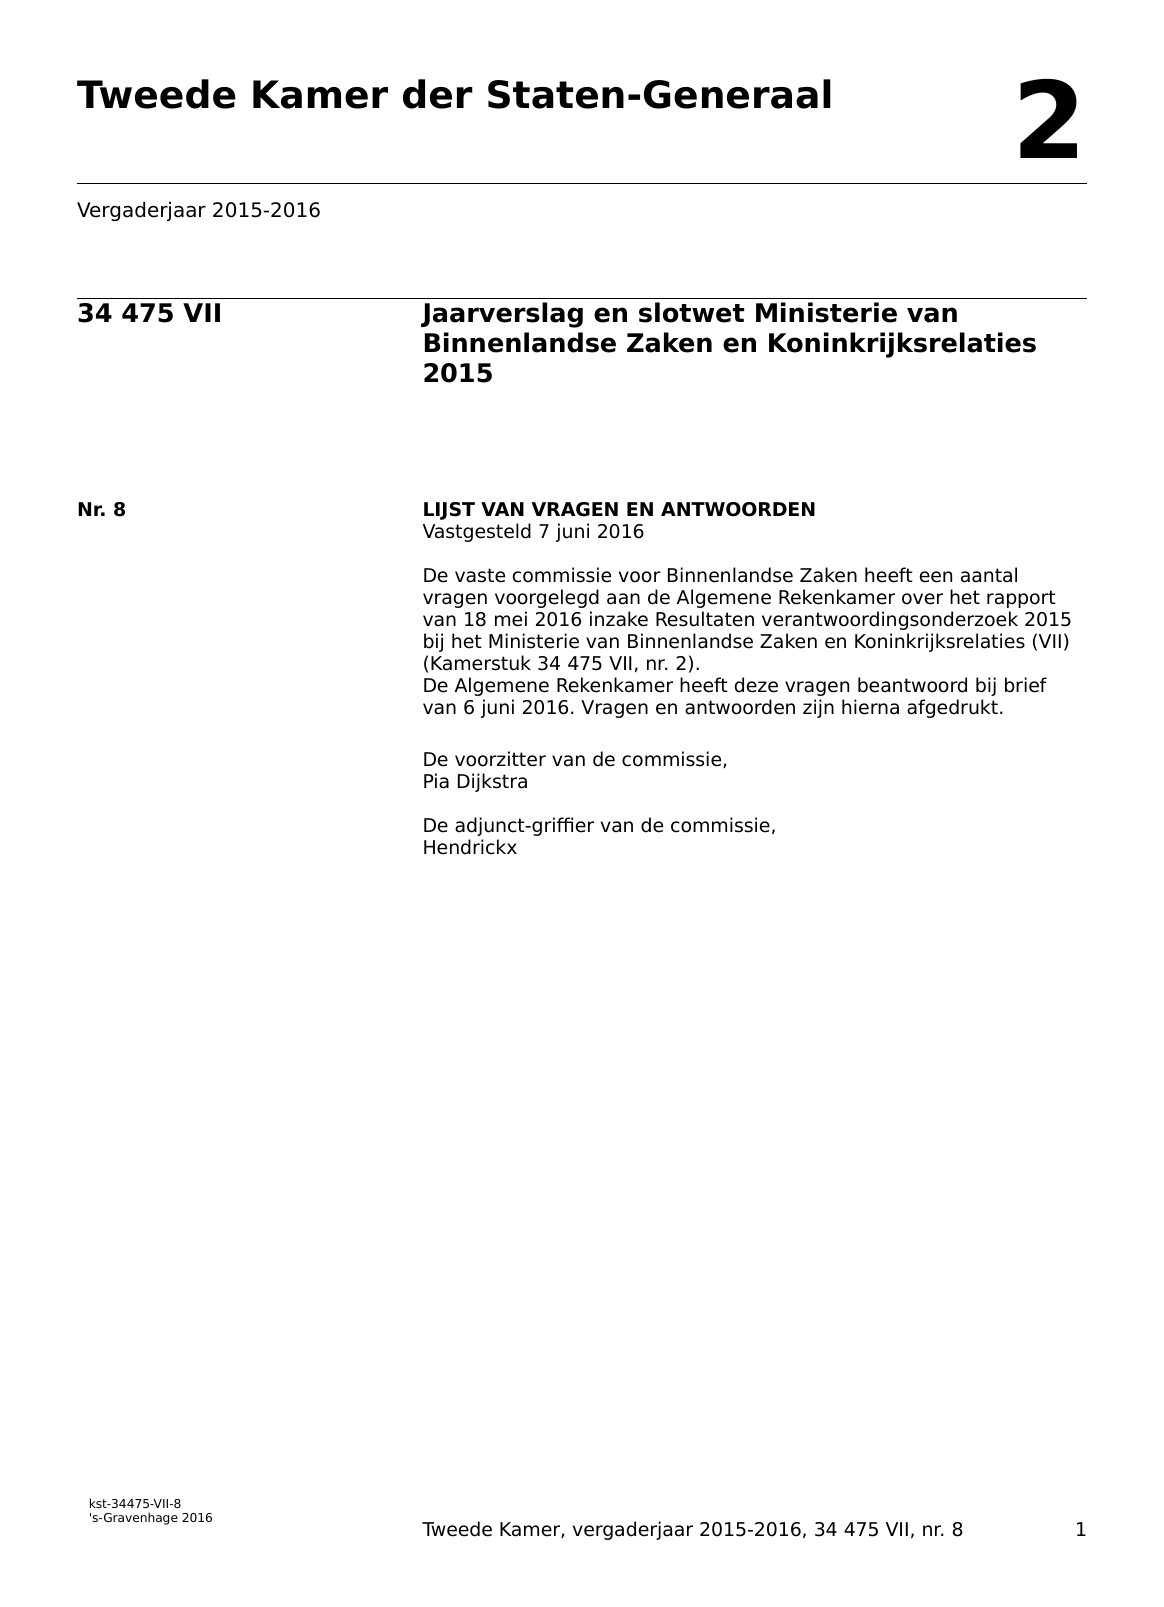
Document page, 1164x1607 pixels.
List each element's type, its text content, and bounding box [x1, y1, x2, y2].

table_cell Vergaderjaar 2015-2016 [77, 184, 1087, 298]
table_header Tweede Kamer der Staten-Generaal [77, 59, 886, 183]
subtitle Nr. 8 LIJST VAN VRAGEN EN ANTWOORDEN [77, 499, 1087, 521]
text 's-Gravenhage 2016 [88, 1511, 323, 1525]
text Vastgesteld 7 juni 2016 [422, 521, 1087, 543]
text De vaste commissie voor Binnenlandse Zaken heeft een aantal vragen voorgelegd aan de Algemene Rekenkamer over het rapport van 18 mei 2016 inzake Resultaten verantwoordingsonderzoek 2015 bij het Ministerie van Binnenlandse Zaken en Koninkrijksrelaties (VII) (Kamerstuk 34 475 VII, nr. 2). [422, 565, 1087, 675]
text De Algemene Rekenkamer heeft deze vragen beantwoord bij brief van 6 juni 2016. Vragen en antwoorden zijn hierna afgedrukt. [422, 675, 1087, 719]
table_header 2 [886, 59, 1087, 183]
text De voorzitter van de commissie, Pia Dijkstra [422, 749, 1087, 793]
text De adjunct-griffier van de commissie, Hendrickx [422, 815, 1087, 859]
text kst-34475-VII-8 [88, 1497, 323, 1511]
subtitle 34 475 VII Jaarverslag en slotwet Ministerie van Binnenlandse Zaken en Koninkrijksrelaties 2015 [77, 299, 1087, 388]
